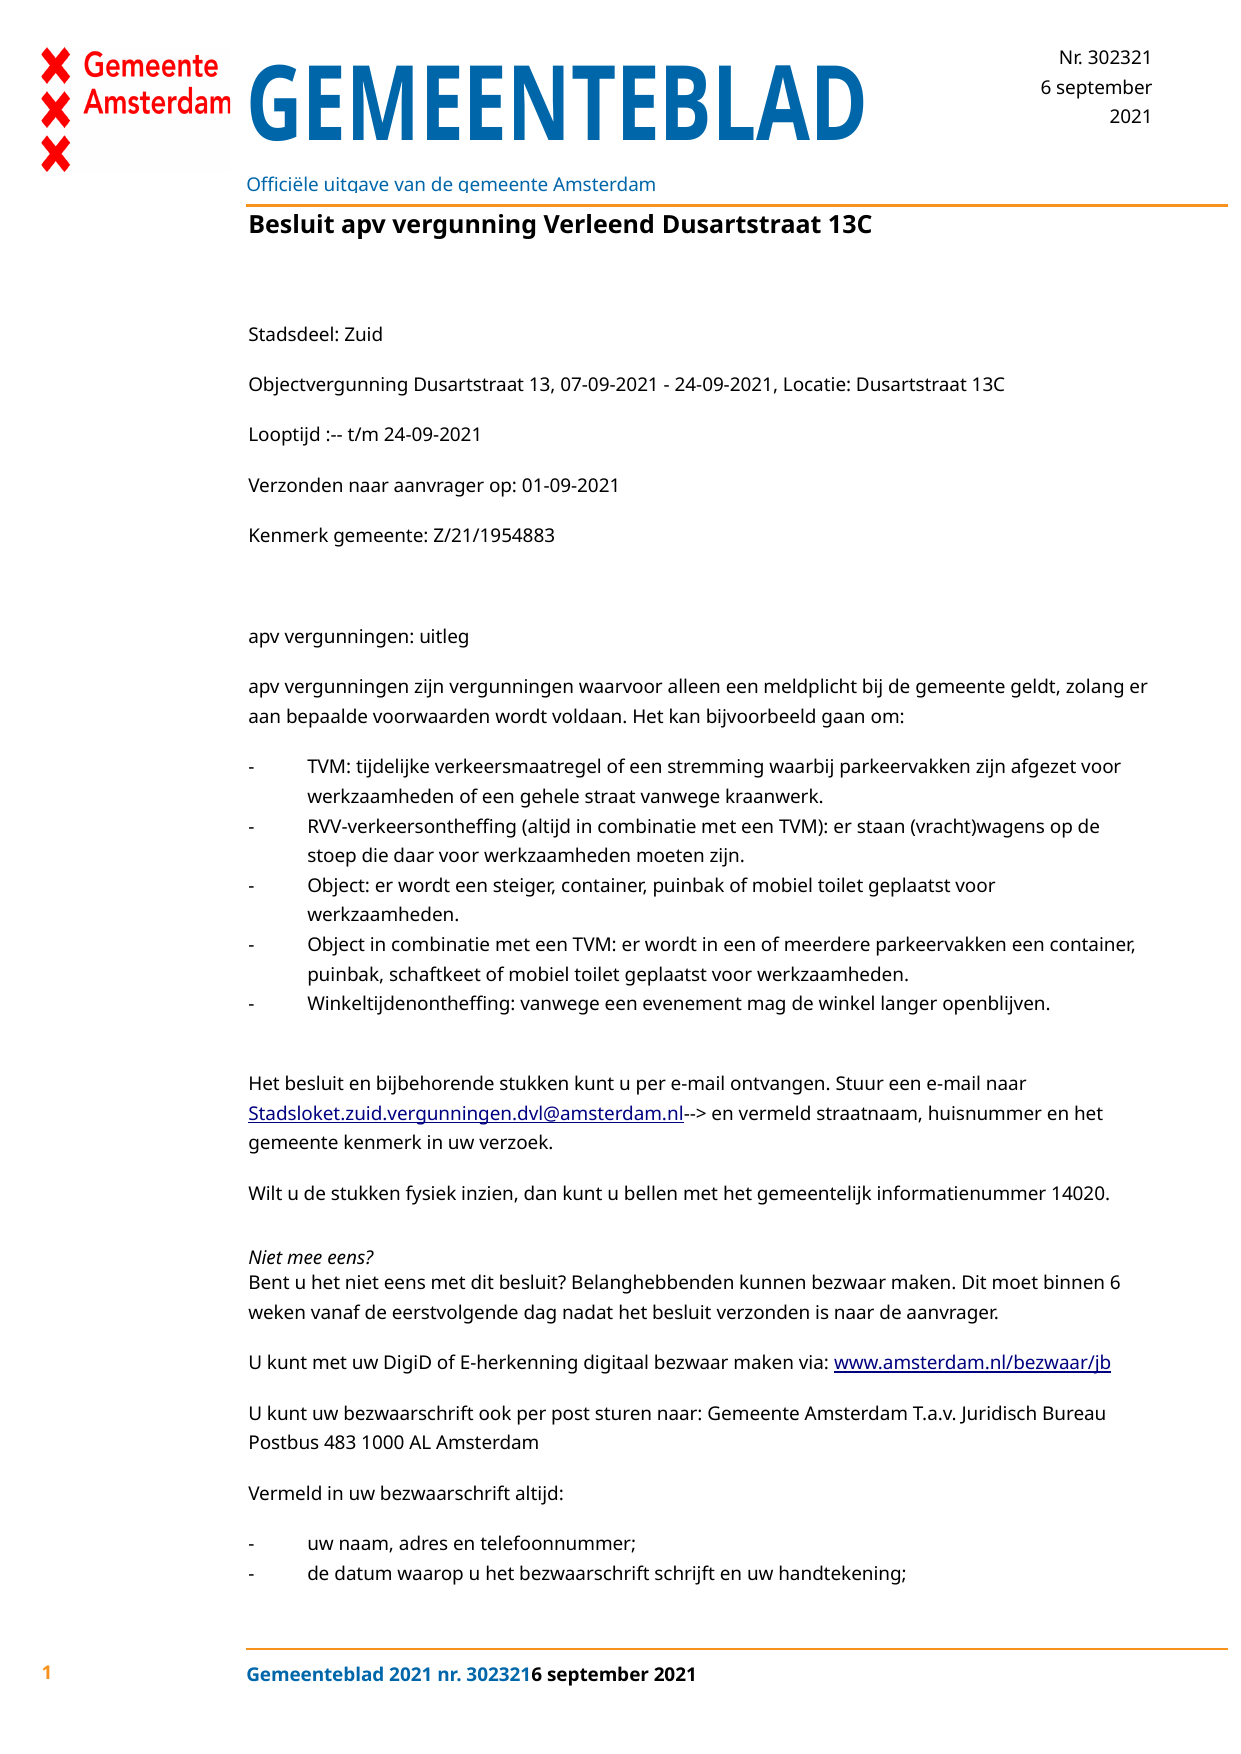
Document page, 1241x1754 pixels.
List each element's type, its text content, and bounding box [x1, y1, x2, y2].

list Object in combinatie met een TVM: er wordt in een of meerdere parkeervakken een container, puinbak, schaftkeet of mobiel toilet geplaatst voor werkzaamheden. [248, 931, 1152, 986]
text Vermeld in uw bezwaarschrift altijd: [248, 1480, 1152, 1506]
text Stadsdeel: Zuid [248, 321, 1152, 346]
list Winkeltijdenontheffing: vanwege een evenement mag de winkel langer openblijven. [248, 990, 1152, 1016]
list RVV-verkeersontheffing (altijd in combinatie met een TVM): er staan (vracht)wagens op de stoep die daar voor werkzaamheden moeten zijn. [248, 813, 1152, 868]
text apv vergunningen: uitleg [248, 623, 1152, 649]
text Kenmerk gemeente: Z/21/1954883 [248, 522, 1152, 548]
text Niet mee eens? [248, 1244, 1152, 1269]
text Objectvergunning Dusartstraat 13, 07-09-2021 - 24-09-2021, Locatie: Dusartstraat 13C [248, 371, 1152, 397]
text Het besluit en bijbehorende stukken kunt u per e-mail ontvangen. Stuur een e-mail naar Stadsloket.zuid.vergunningen.dvl@amsterdam.nl--> en vermeld straatnaam, huisnummer en het gemeente kenmerk in uw verzoek. [248, 1070, 1152, 1155]
text Bent u het niet eens met dit besluit? Belanghebbenden kunnen bezwaar maken. Dit moet binnen 6 weken vanaf de eerstvolgende dag nadat het besluit verzonden is naar de aanvrager. [248, 1269, 1152, 1325]
text apv vergunningen zijn vergunningen waarvoor alleen een meldplicht bij de gemeente geldt, zolang er aan bepaalde voorwaarden wordt voldaan. Het kan bijvoorbeeld gaan om: [248, 674, 1152, 729]
text U kunt met uw DigiD of E-herkenning digitaal bezwaar maken via: www.amsterdam.nl/bezwaar/jb [248, 1349, 1152, 1375]
list TVM: tijdelijke verkeersmaatregel of een stremming waarbij parkeervakken zijn afgezet voor werkzaamheden of een gehele straat vanwege kraanwerk. [248, 754, 1152, 809]
text U kunt uw bezwaarschrift ook per post sturen naar: Gemeente Amsterdam T.a.v. Juridisch Bureau Postbus 483 1000 AL Amsterdam [248, 1400, 1152, 1455]
text Besluit apv vergunning Verleend Dusartstraat 13C [248, 207, 1152, 241]
list uw naam, adres en telefoonnummer; [248, 1530, 1152, 1556]
text Looptijd :-- t/m 24-09-2021 [248, 422, 1152, 447]
list de datum waarop u het bezwaarschrift schrijft en uw handtekening; [248, 1560, 1152, 1586]
list Object: er wordt een steiger, container, puinbak of mobiel toilet geplaatst voor werkzaamheden. [248, 872, 1152, 927]
text Verzonden naar aanvrager op: 01-09-2021 [248, 472, 1152, 498]
text Wilt u de stukken fysiek inzien, dan kunt u bellen met het gemeentelijk informatienummer 14020. [248, 1180, 1152, 1206]
picture [41, 47, 231, 172]
